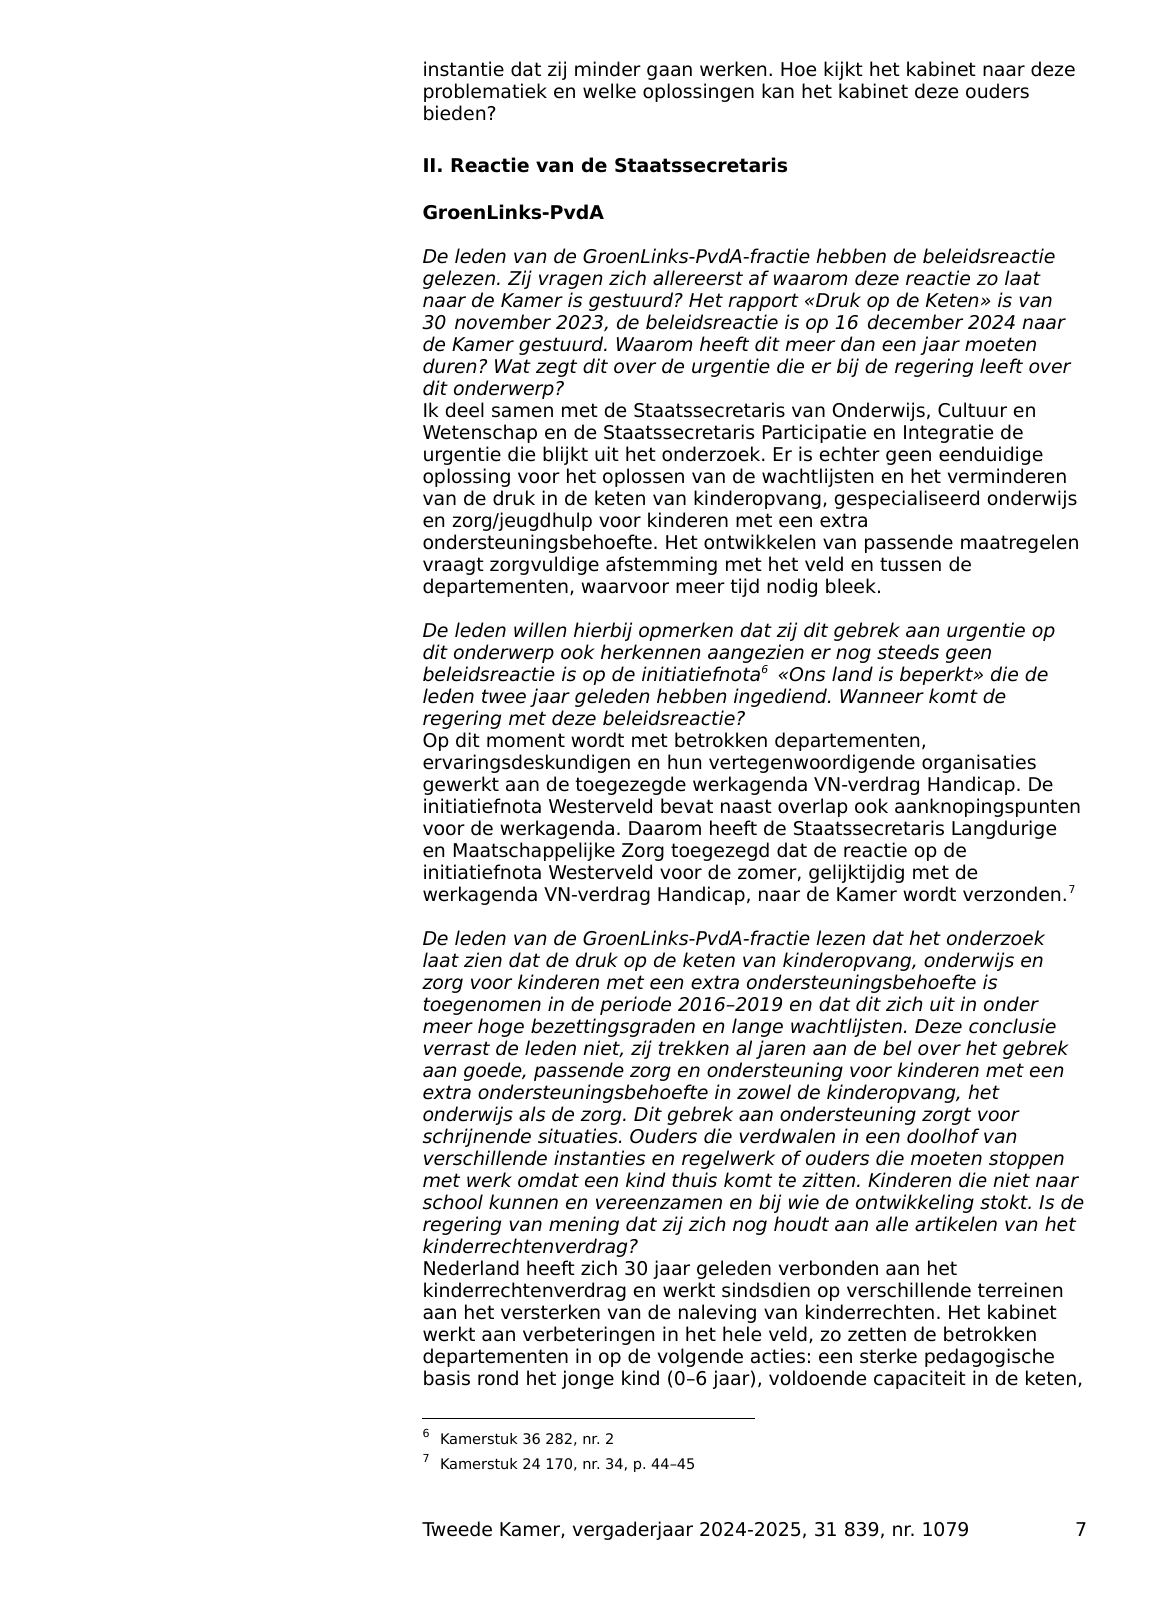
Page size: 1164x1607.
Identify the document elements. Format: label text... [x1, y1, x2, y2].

text Ik deel samen met de Staatssecretaris van Onderwijs, Cultuur en Wetenschap en de Staatssecretaris Participatie en Integratie de urgentie die blijkt uit het onderzoek. Er is echter geen eenduidige oplossing voor het oplossen van de wachtlijsten en het verminderen van de druk in de keten van kinderopvang, gespecialiseerd onderwijs en zorg/jeugdhulp voor kinderen met een extra ondersteuningsbehoefte. Het ontwikkelen van passende maatregelen vraagt zorgvuldige afstemming met het veld en tussen de departementen, waarvoor meer tijd nodig bleek. [422, 400, 1087, 598]
text De leden van de GroenLinks-PvdA-fractie hebben de beleidsreactie gelezen. Zij vragen zich allereerst af waarom deze reactie zo laat naar de Kamer is gestuurd? Het rapport «Druk op de Keten» is van 30 november 2023, de beleidsreactie is op 16 december 2024 naar de Kamer gestuurd. Waarom heeft dit meer dan een jaar moeten duren? Wat zegt dit over de urgentie die er bij de regering leeft over dit onderwerp? [422, 246, 1087, 400]
text De leden van de GroenLinks-PvdA-fractie lezen dat het onderzoek laat zien dat de druk op de keten van kinderopvang, onderwijs en zorg voor kinderen met een extra ondersteuningsbehoefte is toegenomen in de periode 2016–2019 en dat dit zich uit in onder meer hoge bezettingsgraden en lange wachtlijsten. Deze conclusie verrast de leden niet, zij trekken al jaren aan de bel over het gebrek aan goede, passende zorg en ondersteuning voor kinderen met een extra ondersteuningsbehoefte in zowel de kinderopvang, het onderwijs als de zorg. Dit gebrek aan ondersteuning zorgt voor schrijnende situaties. Ouders die verdwalen in een doolhof van verschillende instanties en regelwerk of ouders die moeten stoppen met werk omdat een kind thuis komt te zitten. Kinderen die niet naar school kunnen en vereenzamen en bij wie de ontwikkeling stokt. Is de regering van mening dat zij zich nog houdt aan alle artikelen van het kinderrechtenverdrag? [422, 928, 1087, 1258]
text Nederland heeft zich 30 jaar geleden verbonden aan het kinderrechtenverdrag en werkt sindsdien op verschillende terreinen aan het versterken van de naleving van kinderrechten. Het kabinet werkt aan verbeteringen in het hele veld, zo zetten de betrokken departementen in op de volgende acties: een sterke pedagogische basis rond het jonge kind (0–6 jaar), voldoende capaciteit in de keten, [422, 1258, 1087, 1389]
text Kamerstuk 24 170, nr. 34, p. 44–45 [422, 1452, 1087, 1474]
text Kamerstuk 36 282, nr. 2 [422, 1427, 1087, 1449]
text Op dit moment wordt met betrokken departementen, ervaringsdeskundigen en hun vertegenwoordigende organisaties gewerkt aan de toegezegde werkagenda VN-verdrag Handicap. De initiatiefnota Westerveld bevat naast overlap ook aanknopingspunten voor de werkagenda. Daarom heeft de Staatssecretaris Langdurige en Maatschappelijke Zorg toegezegd dat de reactie op de initiatiefnota Westerveld voor de zomer, gelijktijdig met de werkagenda VN-verdrag Handicap, naar de Kamer wordt verzonden. [422, 730, 1087, 906]
text instantie dat zij minder gaan werken. Hoe kijkt het kabinet naar deze problematiek en welke oplossingen kan het kabinet deze ouders bieden? [422, 59, 1087, 125]
subtitle II. Reactie van de Staatssecretaris [422, 155, 1087, 177]
subtitle GroenLinks-PvdA [422, 202, 1087, 224]
text De leden willen hierbij opmerken dat zij dit gebrek aan urgentie op dit onderwerp ook herkennen aangezien er nog steeds geen beleidsreactie is op de initiatiefnota «Ons land is beperkt» die de leden twee jaar geleden hebben ingediend. Wanneer komt de regering met deze beleidsreactie? [422, 620, 1087, 730]
